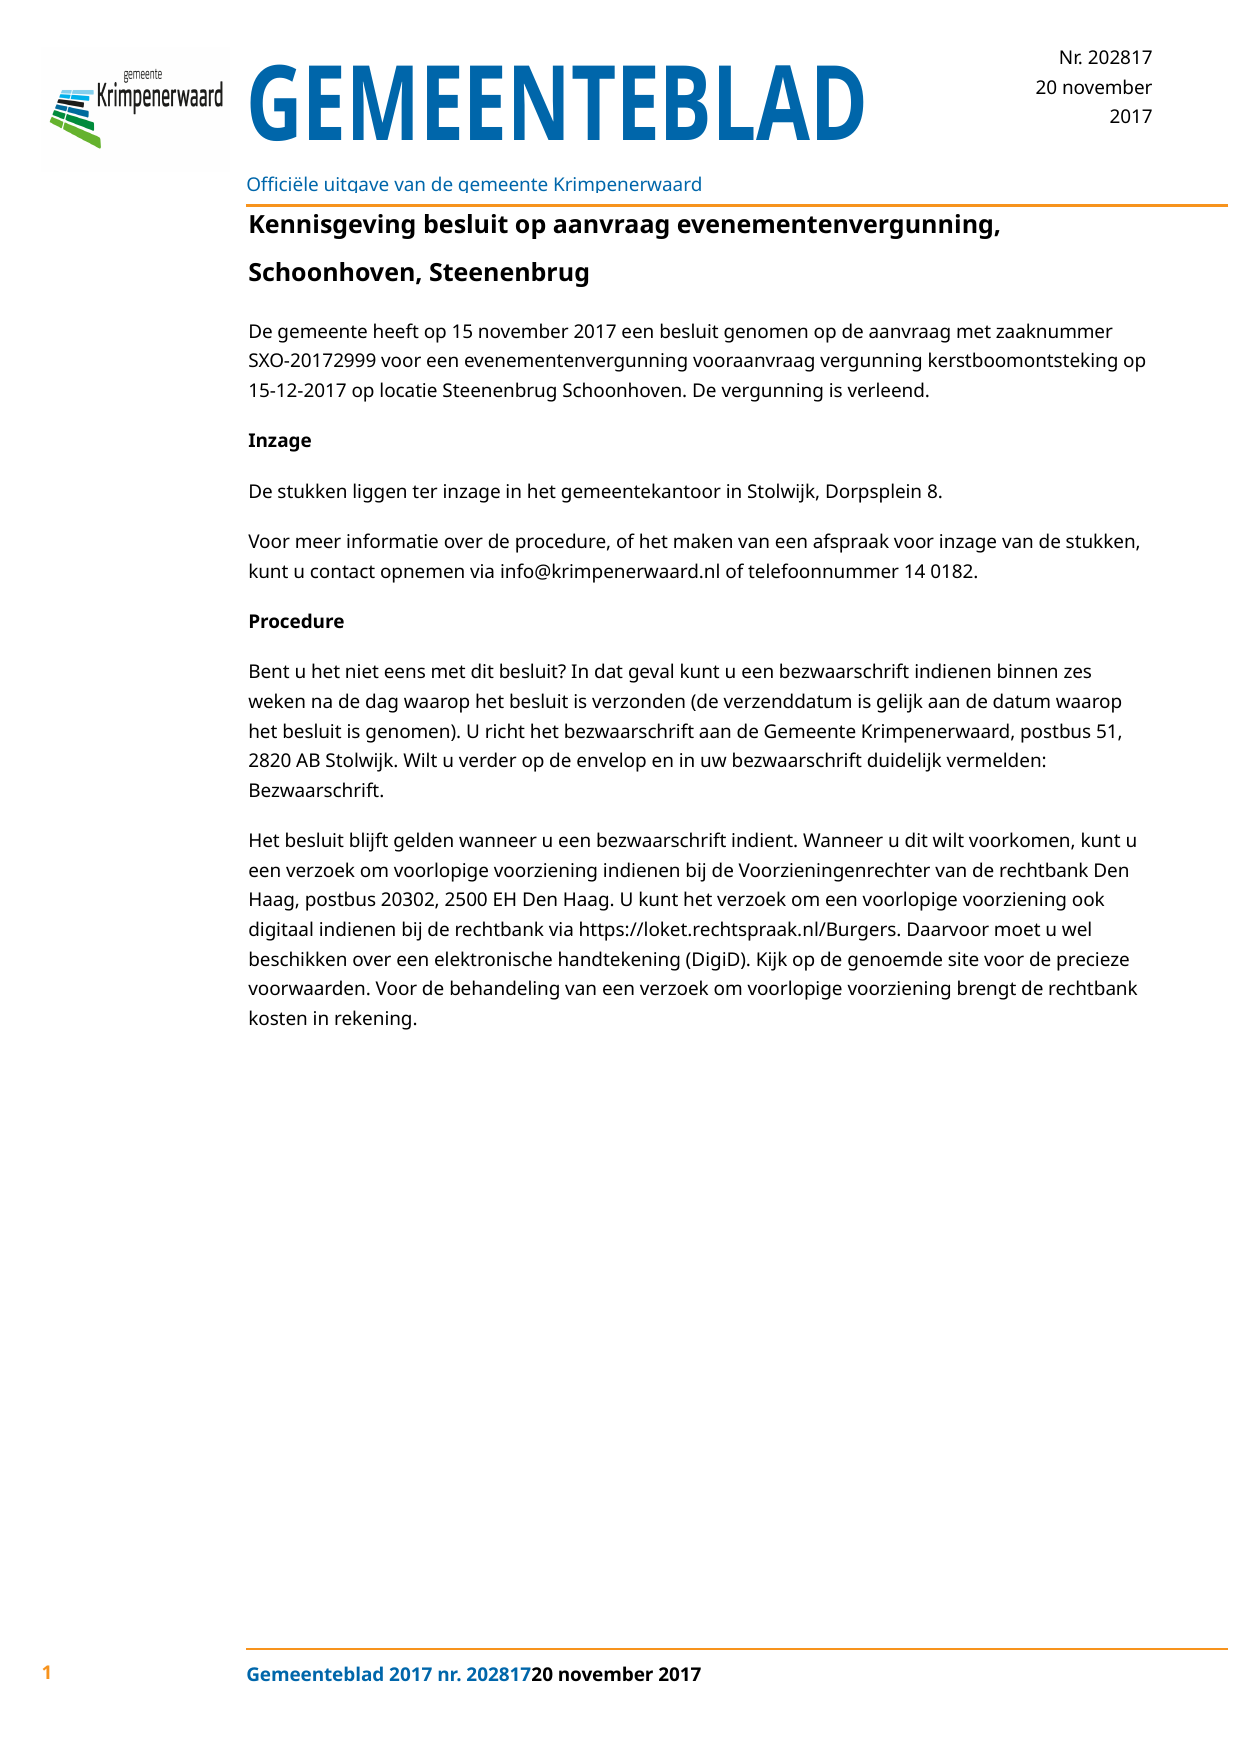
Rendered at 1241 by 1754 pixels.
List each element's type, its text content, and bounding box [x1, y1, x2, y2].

text Voor meer informatie over de procedure, of het maken van een afspraak voor inzage van de stukken, kunt u contact opnemen via info@krimpenerwaard.nl of telefoonnummer 14 0182. [248, 528, 1152, 584]
text De stukken liggen ter inzage in het gemeentekantoor in Stolwijk, Dorpsplein 8. [248, 478, 1152, 504]
text Procedure [248, 608, 1152, 634]
text Kennisgeving besluit op aanvraag evenementenvergunning, Schoonhoven, Steenenbrug [248, 207, 1152, 288]
text Bent u het niet eens met dit besluit? In dat geval kunt u een bezwaarschrift indienen binnen zes weken na de dag waarop het besluit is verzonden (de verzenddatum is gelijk aan de datum waarop het besluit is genomen). U richt het bezwaarschrift aan de Gemeente Krimpenerwaard, postbus 51, 2820 AB Stolwijk. Wilt u verder op de envelop en in uw bezwaarschrift duidelijk vermelden: Bezwaarschrift. [248, 659, 1152, 803]
text Het besluit blijft gelden wanneer u een bezwaarschrift indient. Wanneer u dit wilt voorkomen, kunt u een verzoek om voorlopige voorziening indienen bij de Voorzieningenrechter van de rechtbank Den Haag, postbus 20302, 2500 EH Den Haag. U kunt het verzoek om een voorlopige voorziening ook digitaal indienen bij de rechtbank via https://loket.rechtspraak.nl/Burgers. Daarvoor moet u wel beschikken over een elektronische handtekening (DigiD). Kijk op de genoemde site voor de precieze voorwaarden. Voor de behandeling van een verzoek om voorlopige voorziening brengt de rechtbank kosten in rekening. [248, 827, 1152, 1031]
text De gemeente heeft op 15 november 2017 een besluit genomen op de aanvraag met zaaknummer SXO-20172999 voor een evenementenvergunning vooraanvraag vergunning kerstboomontsteking op 15-12-2017 op locatie Steenenbrug Schoonhoven. De vergunning is verleend. [248, 318, 1152, 403]
picture [41, 47, 231, 172]
text Inzage [248, 427, 1152, 453]
